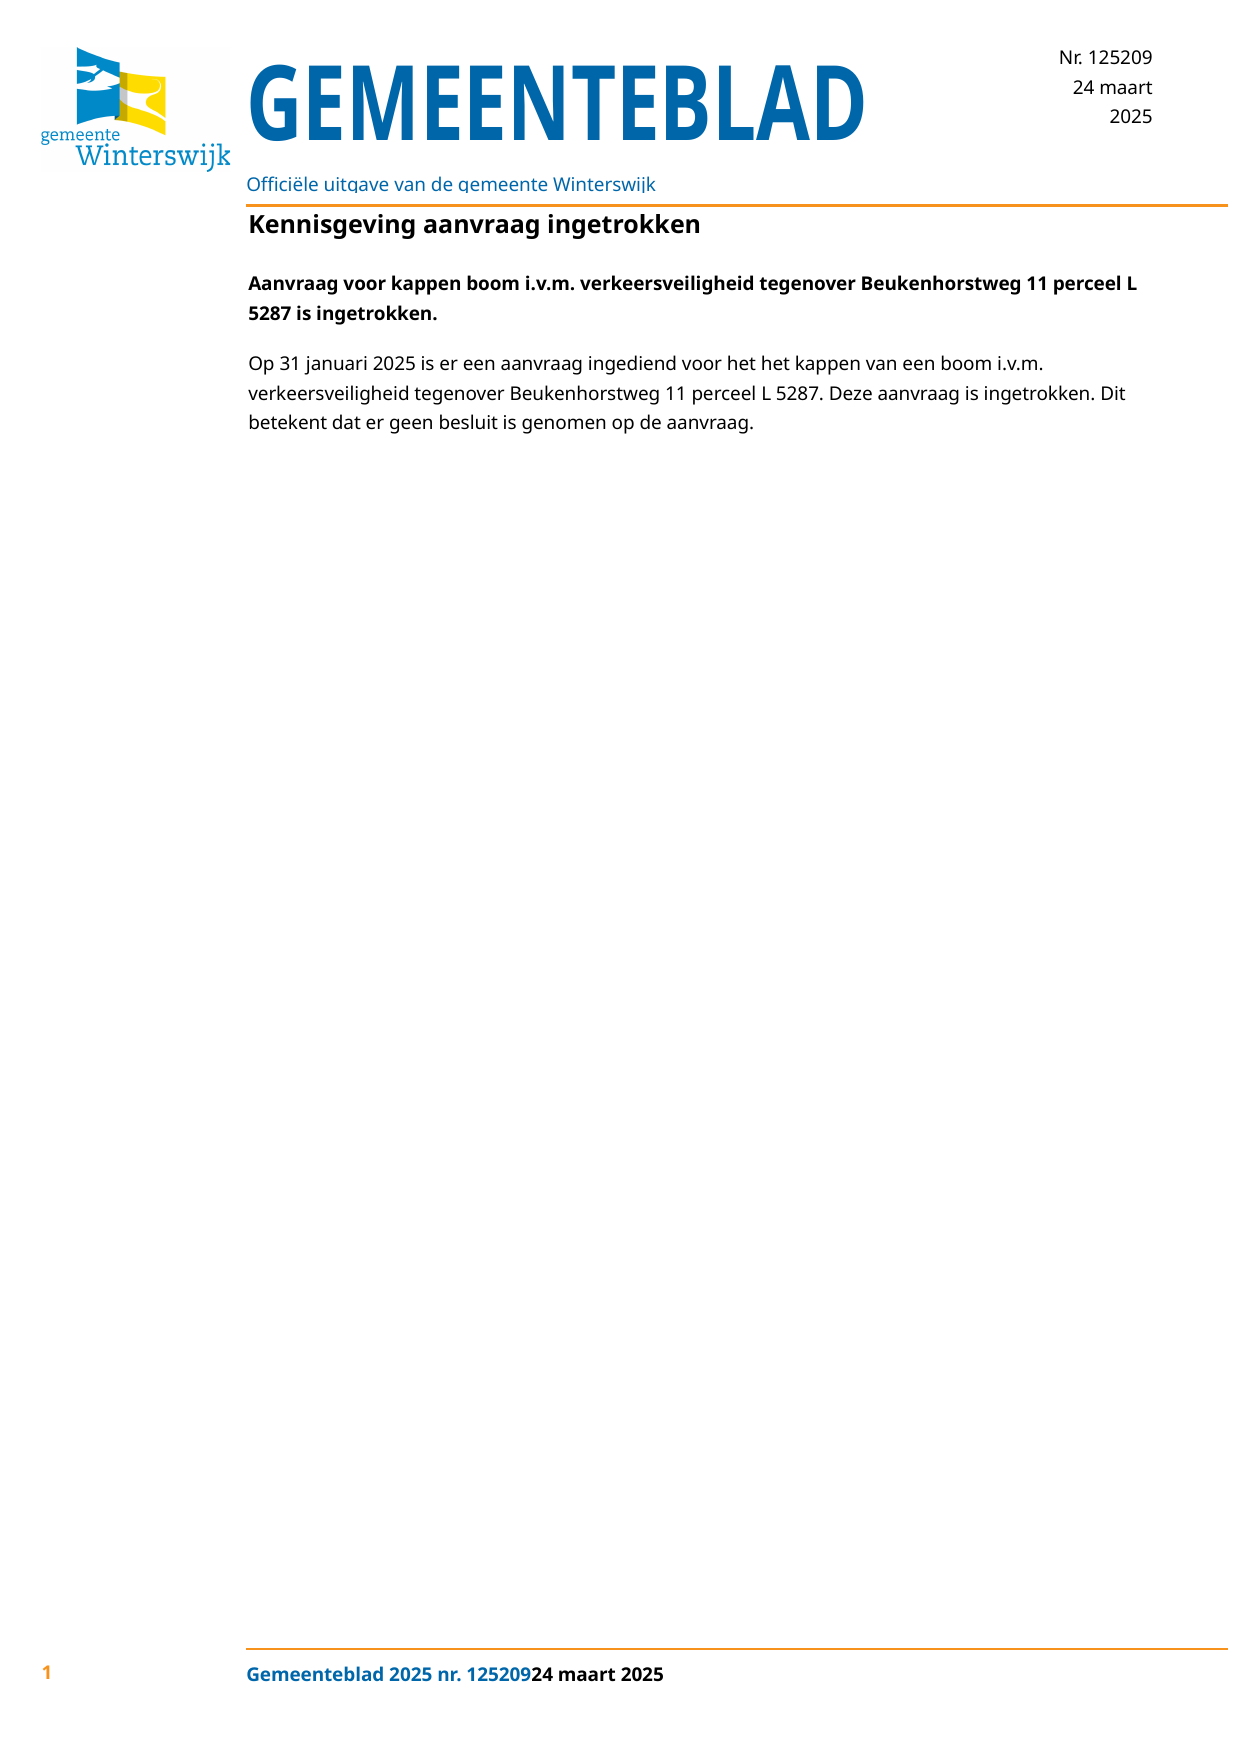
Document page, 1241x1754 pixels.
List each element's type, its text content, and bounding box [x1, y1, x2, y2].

picture [225, 153, 231, 162]
text Aanvraag voor kappen boom i.v.m. verkeersveiligheid tegenover Beukenhorstweg 11 perceel L 5287 is ingetrokken. [248, 270, 1152, 326]
picture [41, 47, 231, 172]
text Op 31 januari 2025 is er een aanvraag ingediend voor het het kappen van een boom i.v.m. verkeersveiligheid tegenover Beukenhorstweg 11 perceel L 5287. Deze aanvraag is ingetrokken. Dit betekent dat er geen besluit is genomen op de aanvraag. [248, 350, 1152, 435]
text Kennisgeving aanvraag ingetrokken [248, 207, 1152, 241]
